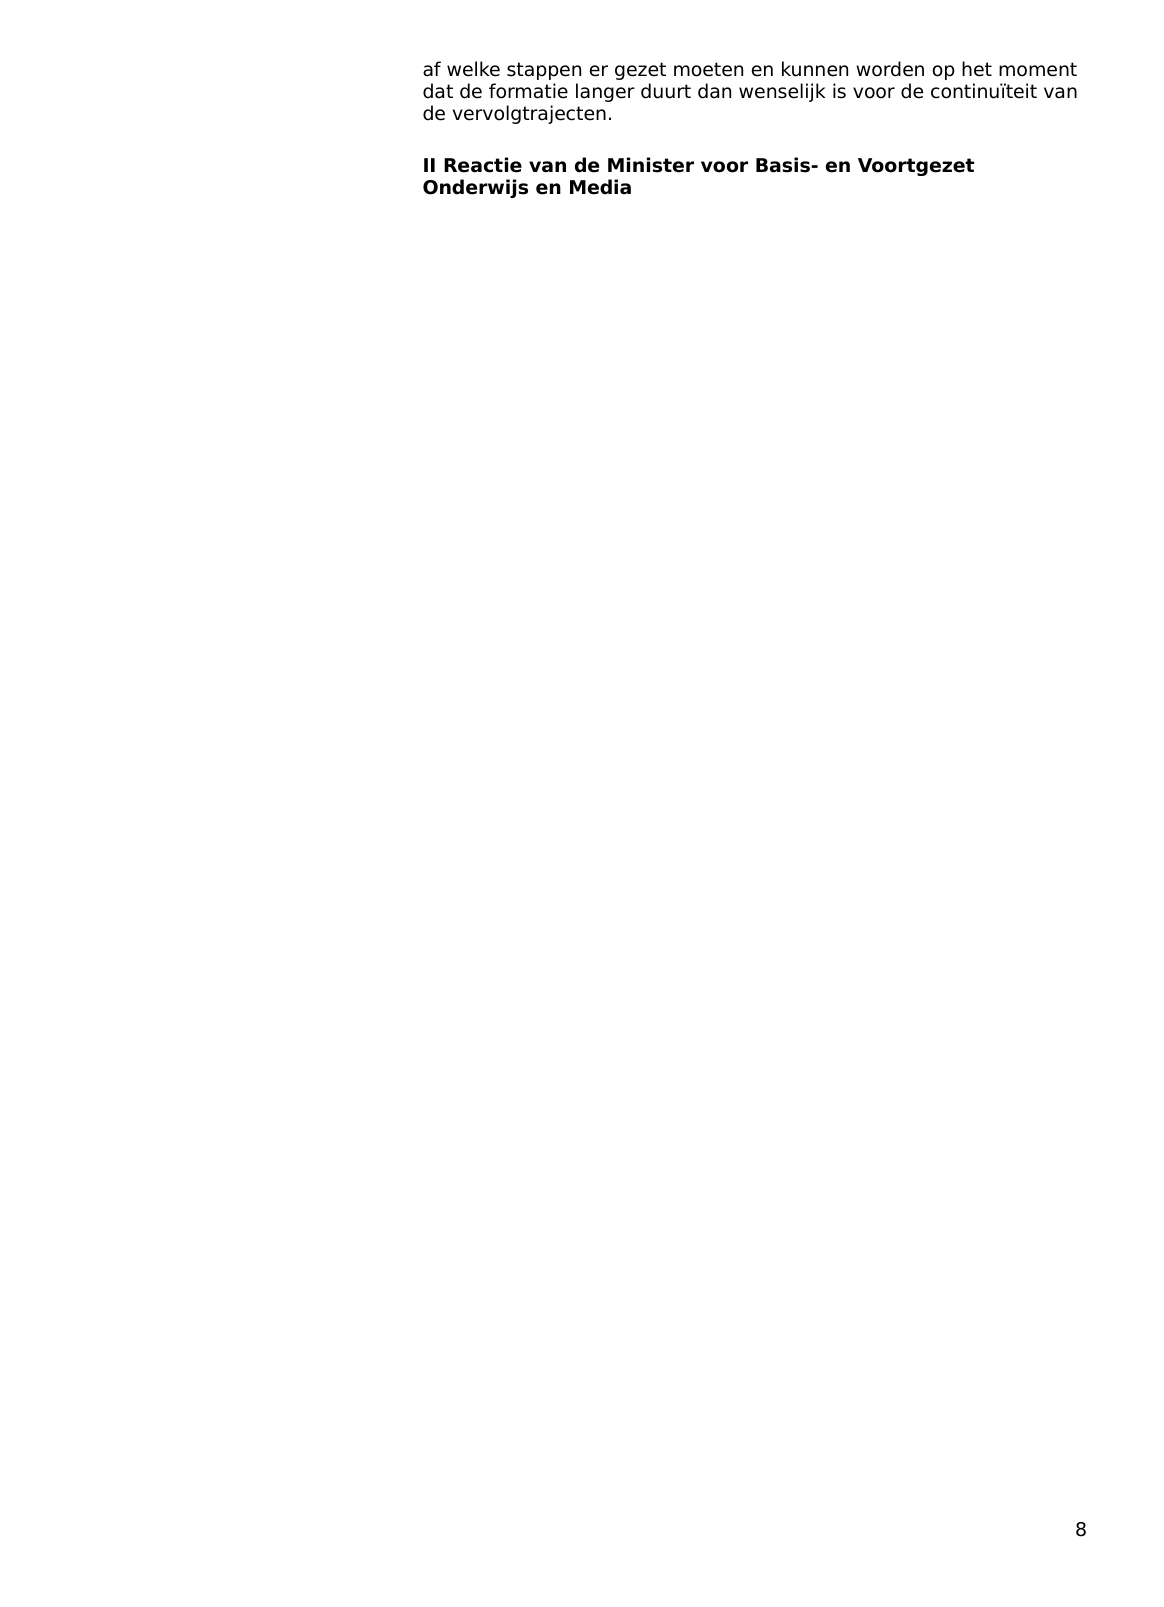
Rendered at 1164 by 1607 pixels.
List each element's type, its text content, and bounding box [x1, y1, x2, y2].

subtitle II Reactie van de Minister voor Basis- en Voortgezet Onderwijs en Media [422, 155, 1087, 199]
text af welke stappen er gezet moeten en kunnen worden op het moment dat de formatie langer duurt dan wenselijk is voor de continuïteit van de vervolgtrajecten. [422, 59, 1087, 125]
